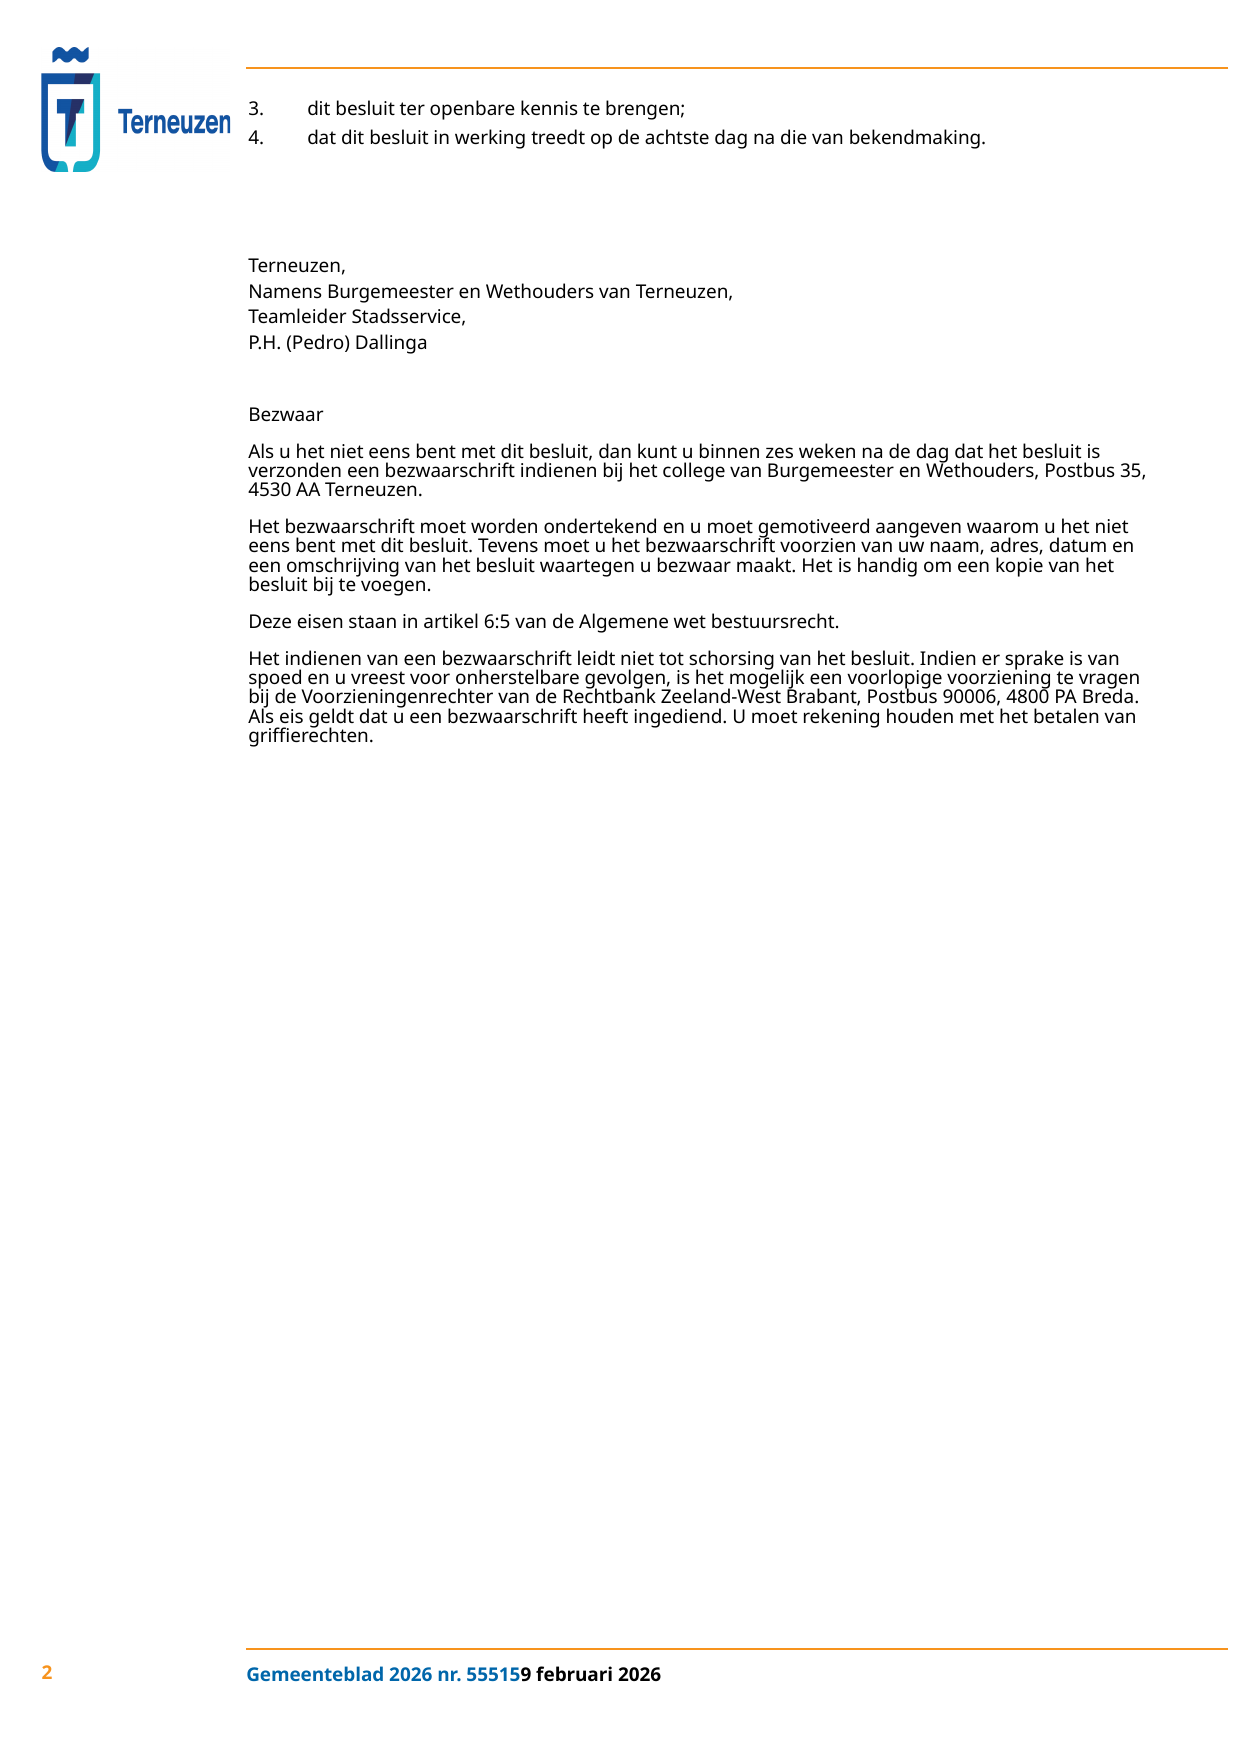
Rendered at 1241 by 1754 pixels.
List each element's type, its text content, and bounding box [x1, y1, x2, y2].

text Het indienen van een bezwaarschrift leidt niet tot schorsing van het besluit. Indien er sprake is van spoed en u vreest voor onherstelbare gevolgen, is het mogelijk een voorlopige voorziening te vragen bij de Voorzieningenrechter van de Rechtbank Zeeland-West Brabant, Postbus 90006, 4800 PA Breda. Als eis geldt dat u een bezwaarschrift heeft ingediend. U moet rekening houden met het betalen van griffierechten. [248, 650, 1152, 746]
text Teamleider Stadsservice, [248, 304, 1152, 329]
text Het bezwaarschrift moet worden ondertekend en u moet gemotiveerd aangeven waarom u het niet eens bent met dit besluit. Tevens moet u het bezwaarschrift voorzien van uw naam, adres, datum en een omschrijving van het besluit waartegen u bezwaar maakt. Het is handig om een kopie van het besluit bij te voegen. [248, 518, 1152, 595]
text P.H. (Pedro) Dallinga [248, 329, 1152, 355]
text Terneuzen, [248, 252, 1152, 278]
text Namens Burgemeester en Wethouders van Terneuzen, [248, 278, 1152, 304]
list dit besluit ter openbare kennis te brengen; [248, 95, 1152, 121]
text Bezwaar [248, 406, 1152, 425]
text Deze eisen staan in artikel 6:5 van de Algemene wet bestuursrecht. [248, 613, 1152, 632]
picture [41, 47, 231, 172]
text Als u het niet eens bent met dit besluit, dan kunt u binnen zes weken na de dag dat het besluit is verzonden een bezwaarschrift indienen bij het college van Burgemeester en Wethouders, Postbus 35, 4530 AA Terneuzen. [248, 443, 1152, 501]
list dat dit besluit in werking treedt op de achtste dag na die van bekendmaking. [248, 124, 1152, 150]
